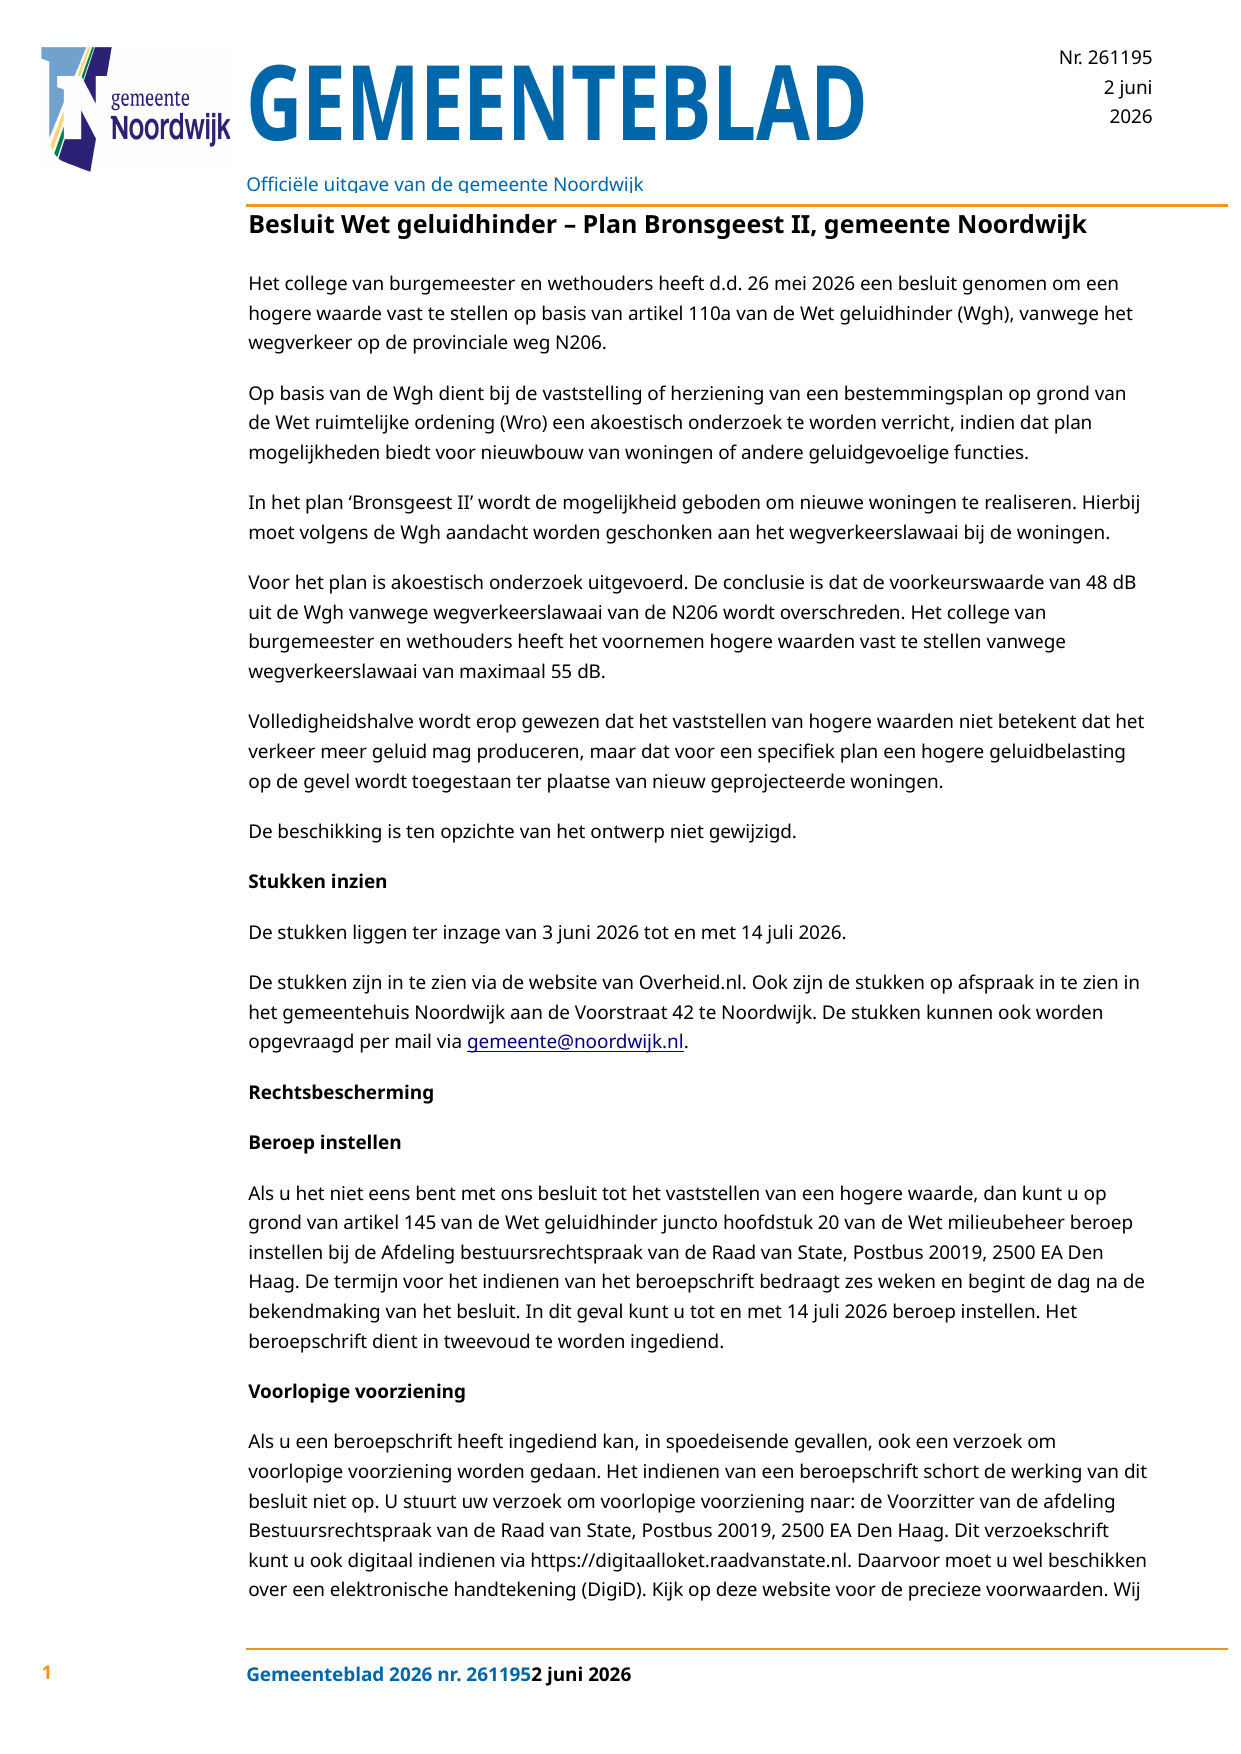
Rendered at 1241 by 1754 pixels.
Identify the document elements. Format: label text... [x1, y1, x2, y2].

text In het plan ‘Bronsgeest II’ wordt de mogelijkheid geboden om nieuwe woningen te realiseren. Hierbij moet volgens de Wgh aandacht worden geschonken aan het wegverkeerslawaai bij de woningen. [248, 489, 1152, 545]
text De stukken zijn in te zien via de website van Overheid.nl. Ook zijn de stukken op afspraak in te zien in het gemeentehuis Noordwijk aan de Voorstraat 42 te Noordwijk. De stukken kunnen ook worden opgevraagd per mail via gemeente@noordwijk.nl. [248, 969, 1152, 1054]
text Voor het plan is akoestisch onderzoek uitgevoerd. De conclusie is dat de voorkeurswaarde van 48 dB uit de Wgh vanwege wegverkeerslawaai van de N206 wordt overschreden. Het college van burgemeester en wethouders heeft het voornemen hogere waarden vast te stellen vanwege wegverkeerslawaai van maximaal 55 dB. [248, 569, 1152, 684]
text De beschikking is ten opzichte van het ontwerp niet gewijzigd. [248, 818, 1152, 844]
text De stukken liggen ter inzage van 3 juni 2026 tot en met 14 juli 2026. [248, 919, 1152, 945]
text Volledigheidshalve wordt erop gewezen dat het vaststellen van hogere waarden niet betekent dat het verkeer meer geluid mag produceren, maar dat voor een specifiek plan een hogere geluidbelasting op de gevel wordt toegestaan ter plaatse van nieuw geprojecteerde woningen. [248, 709, 1152, 793]
text Rechtsbescherming [248, 1079, 1152, 1105]
text Beroep instellen [248, 1129, 1152, 1155]
text Stukken inzien [248, 869, 1152, 894]
text Als u het niet eens bent met ons besluit tot het vaststellen van een hogere waarde, dan kunt u op grond van artikel 145 van de Wet geluidhinder juncto hoofdstuk 20 van de Wet milieubeheer beroep instellen bij de Afdeling bestuursrechtspraak van de Raad van State, Postbus 20019, 2500 EA Den Haag. De termijn voor het indienen van het beroepschrift bedraagt zes weken en begint de dag na de bekendmaking van het besluit. In dit geval kunt u tot en met 14 juli 2026 beroep instellen. Het beroepschrift dient in tweevoud te worden ingediend. [248, 1180, 1152, 1353]
text Het college van burgemeester en wethouders heeft d.d. 26 mei 2026 een besluit genomen om een hogere waarde vast te stellen op basis van artikel 110a van de Wet geluidhinder (Wgh), vanwege het wegverkeer op de provinciale weg N206. [248, 270, 1152, 355]
text Voorlopige voorziening [248, 1378, 1152, 1404]
text Op basis van de Wgh dient bij de vaststelling of herziening van een bestemmingsplan op grond van de Wet ruimtelijke ordening (Wro) een akoestisch onderzoek te worden verricht, indien dat plan mogelijkheden biedt voor nieuwbouw van woningen of andere geluidgevoelige functies. [248, 380, 1152, 465]
text Besluit Wet geluidhinder – Plan Bronsgeest II, gemeente Noordwijk [248, 207, 1152, 241]
text Als u een beroepschrift heeft ingediend kan, in spoedeisende gevallen, ook een verzoek om voorlopige voorziening worden gedaan. Het indienen van een beroepschrift schort de werking van dit besluit niet op. U stuurt uw verzoek om voorlopige voorziening naar: de Voorzitter van de afdeling Bestuursrechtspraak van de Raad van State, Postbus 20019, 2500 EA Den Haag. Dit verzoekschrift kunt u ook digitaal indienen via https://digitaalloket.raadvanstate.nl. Daarvoor moet u wel beschikken over een elektronische handtekening (DigiD). Kijk op deze website voor de precieze voorwaarden. Wij [248, 1429, 1152, 1602]
picture [41, 47, 231, 172]
